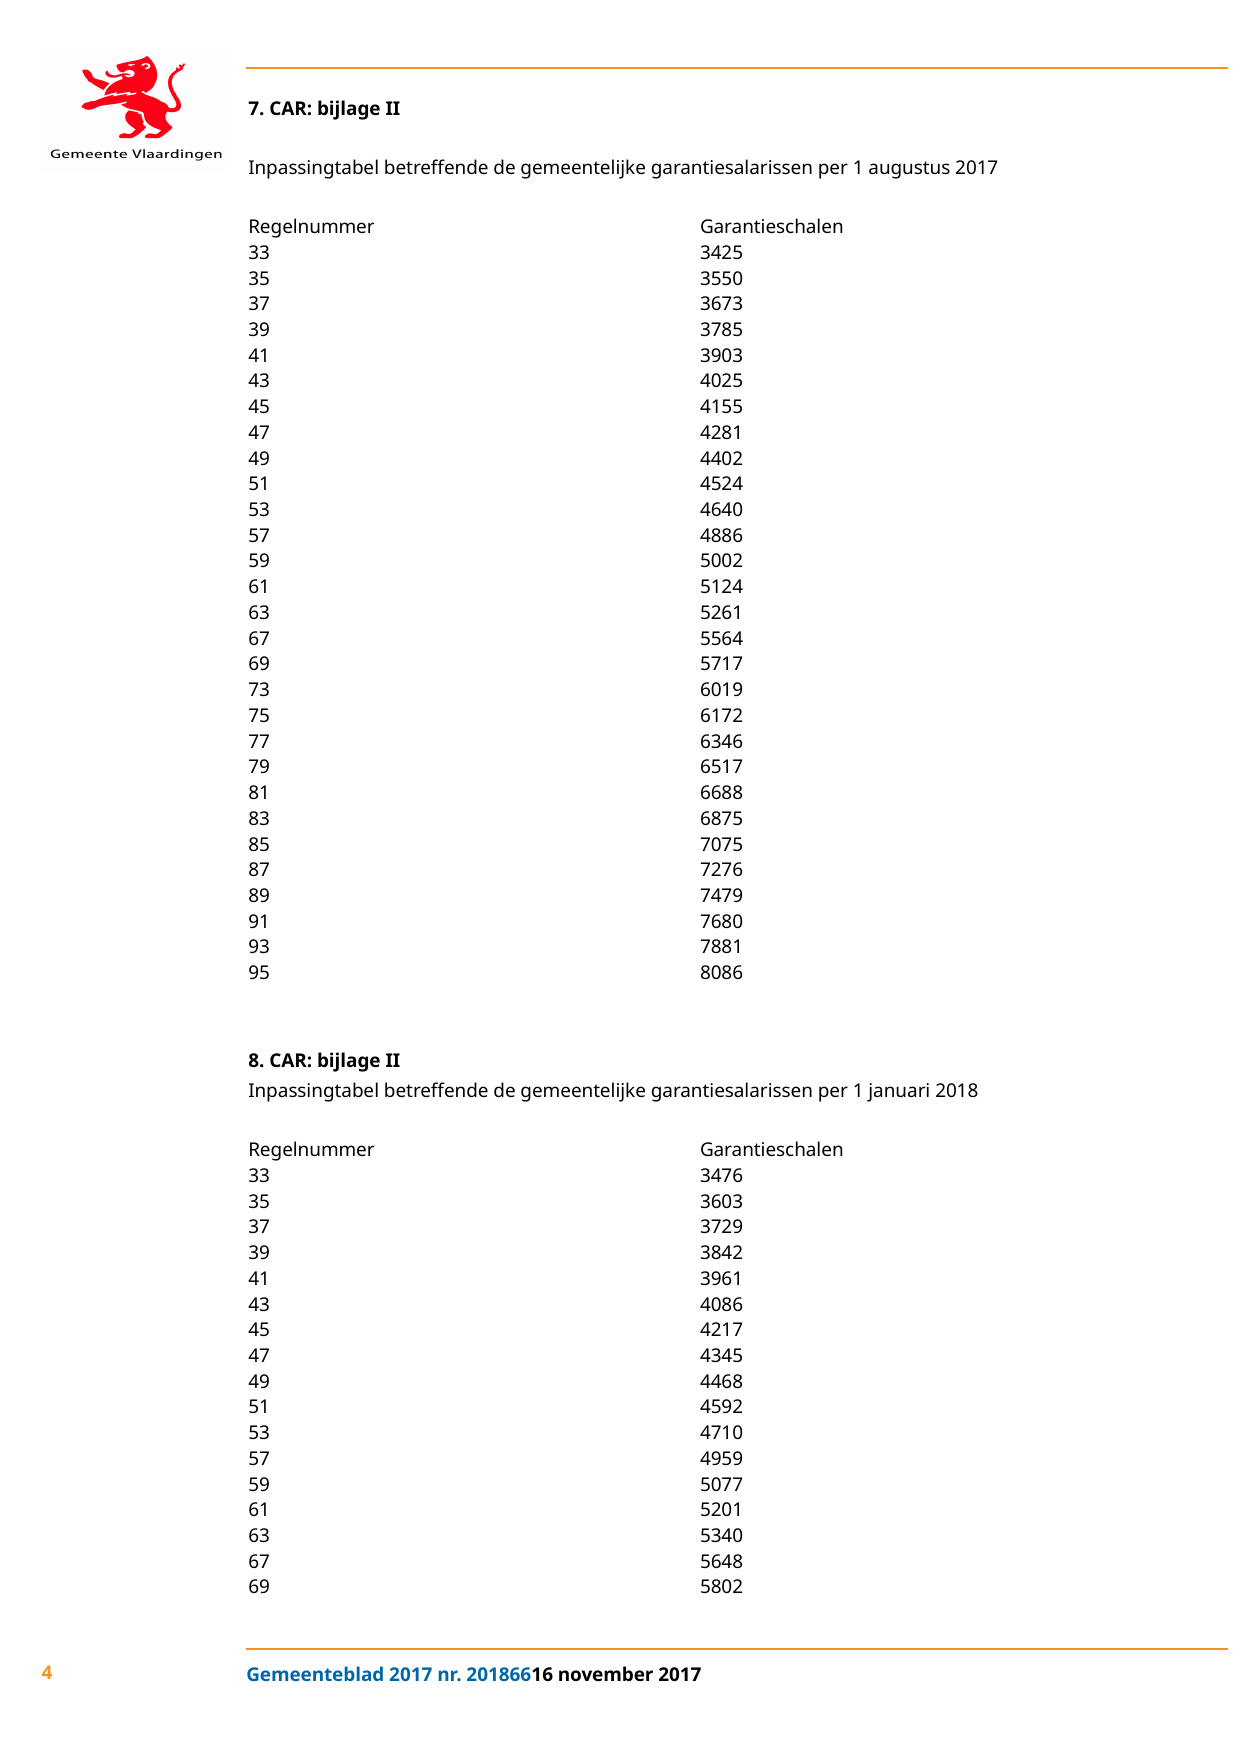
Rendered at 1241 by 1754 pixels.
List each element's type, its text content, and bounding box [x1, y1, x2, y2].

table_cell 4886 [700, 522, 1152, 548]
table_cell 33 [248, 239, 700, 265]
table_cell 51 [248, 471, 700, 496]
table_cell 6019 [700, 676, 1152, 702]
table_cell 43 [248, 368, 700, 393]
table_cell 3785 [700, 316, 1152, 342]
table_cell 5124 [700, 574, 1152, 599]
table_cell 4524 [700, 471, 1152, 496]
table_cell 69 [248, 651, 700, 676]
table_cell 5564 [700, 625, 1152, 651]
table_cell 39 [248, 316, 700, 342]
table_cell 35 [248, 265, 700, 290]
table_cell 7075 [700, 831, 1152, 856]
table_cell 5802 [700, 1574, 1152, 1599]
table_cell 57 [248, 522, 700, 548]
table_cell 49 [248, 445, 700, 471]
table_cell 37 [248, 290, 700, 316]
table_cell 53 [248, 496, 700, 522]
table_cell 4345 [700, 1342, 1152, 1368]
table_cell 83 [248, 805, 700, 831]
table_cell 6172 [700, 702, 1152, 728]
table_cell 73 [248, 676, 700, 702]
table_cell 39 [248, 1239, 700, 1265]
table_cell 4086 [700, 1291, 1152, 1316]
table_cell 89 [248, 882, 700, 908]
table_cell 5717 [700, 651, 1152, 676]
table_cell 59 [248, 548, 700, 573]
table_cell 4592 [700, 1394, 1152, 1419]
table_cell 43 [248, 1291, 700, 1316]
table_cell 7881 [700, 934, 1152, 959]
table_cell 37 [248, 1214, 700, 1239]
table_cell 35 [248, 1188, 700, 1213]
table_cell 5002 [700, 548, 1152, 573]
table_cell 6517 [700, 754, 1152, 779]
table_cell 4710 [700, 1419, 1152, 1445]
table_cell 5077 [700, 1471, 1152, 1497]
table_cell 3476 [700, 1162, 1152, 1188]
table_cell 5340 [700, 1522, 1152, 1548]
table_cell 4468 [700, 1368, 1152, 1394]
table_cell 67 [248, 1548, 700, 1574]
table_cell 8086 [700, 959, 1152, 985]
table_cell 81 [248, 779, 700, 805]
table_cell 7276 [700, 856, 1152, 882]
table_cell 33 [248, 1162, 700, 1188]
table_cell 3550 [700, 265, 1152, 290]
table_cell 4155 [700, 393, 1152, 419]
table_header Garantieschalen [700, 213, 1152, 239]
table_cell 85 [248, 831, 700, 856]
table_cell 57 [248, 1445, 700, 1471]
table_cell 77 [248, 728, 700, 753]
table_cell 51 [248, 1394, 700, 1419]
table_cell 3425 [700, 239, 1152, 265]
table_header Regelnummer [248, 213, 700, 239]
table_cell 4640 [700, 496, 1152, 522]
table_cell 3729 [700, 1214, 1152, 1239]
table_cell 4281 [700, 419, 1152, 445]
text Inpassingtabel betreffende de gemeentelijke garantiesalarissen per 1 augustus 2017 [248, 154, 1152, 180]
table_cell 47 [248, 1342, 700, 1368]
table_cell 87 [248, 856, 700, 882]
table_cell 67 [248, 625, 700, 651]
table_header Regelnummer [248, 1136, 700, 1162]
table_cell 61 [248, 574, 700, 599]
table_cell 6688 [700, 779, 1152, 805]
table_cell 6875 [700, 805, 1152, 831]
table_cell 7479 [700, 882, 1152, 908]
table_cell 7680 [700, 908, 1152, 934]
table_cell 5201 [700, 1497, 1152, 1522]
table_cell 63 [248, 1522, 700, 1548]
table_cell 4025 [700, 368, 1152, 393]
table_cell 3603 [700, 1188, 1152, 1213]
table_cell 4959 [700, 1445, 1152, 1471]
table_cell 6346 [700, 728, 1152, 753]
table_cell 3673 [700, 290, 1152, 316]
table_cell 95 [248, 959, 700, 985]
table_cell 47 [248, 419, 700, 445]
table_cell 3842 [700, 1239, 1152, 1265]
table_cell 53 [248, 1419, 700, 1445]
text Inpassingtabel betreffende de gemeentelijke garantiesalarissen per 1 januari 2018 [248, 1077, 1152, 1103]
table_cell 75 [248, 702, 700, 728]
table_cell 91 [248, 908, 700, 934]
table_cell 3903 [700, 342, 1152, 368]
table_cell 63 [248, 599, 700, 625]
table_cell 93 [248, 934, 700, 959]
table_cell 5648 [700, 1548, 1152, 1574]
text 7. CAR: bijlage II [248, 95, 1152, 121]
table_cell 41 [248, 1265, 700, 1291]
table_cell 45 [248, 1316, 700, 1342]
table_cell 69 [248, 1574, 700, 1599]
picture [41, 47, 231, 172]
table_cell 4217 [700, 1316, 1152, 1342]
table_header Garantieschalen [700, 1136, 1152, 1162]
table_cell 45 [248, 393, 700, 419]
text 8. CAR: bijlage II [248, 1047, 1152, 1073]
table_cell 61 [248, 1497, 700, 1522]
table_cell 59 [248, 1471, 700, 1497]
table_cell 3961 [700, 1265, 1152, 1291]
table_cell 4402 [700, 445, 1152, 471]
table_cell 41 [248, 342, 700, 368]
table_cell 5261 [700, 599, 1152, 625]
table_cell 49 [248, 1368, 700, 1394]
table_cell 79 [248, 754, 700, 779]
